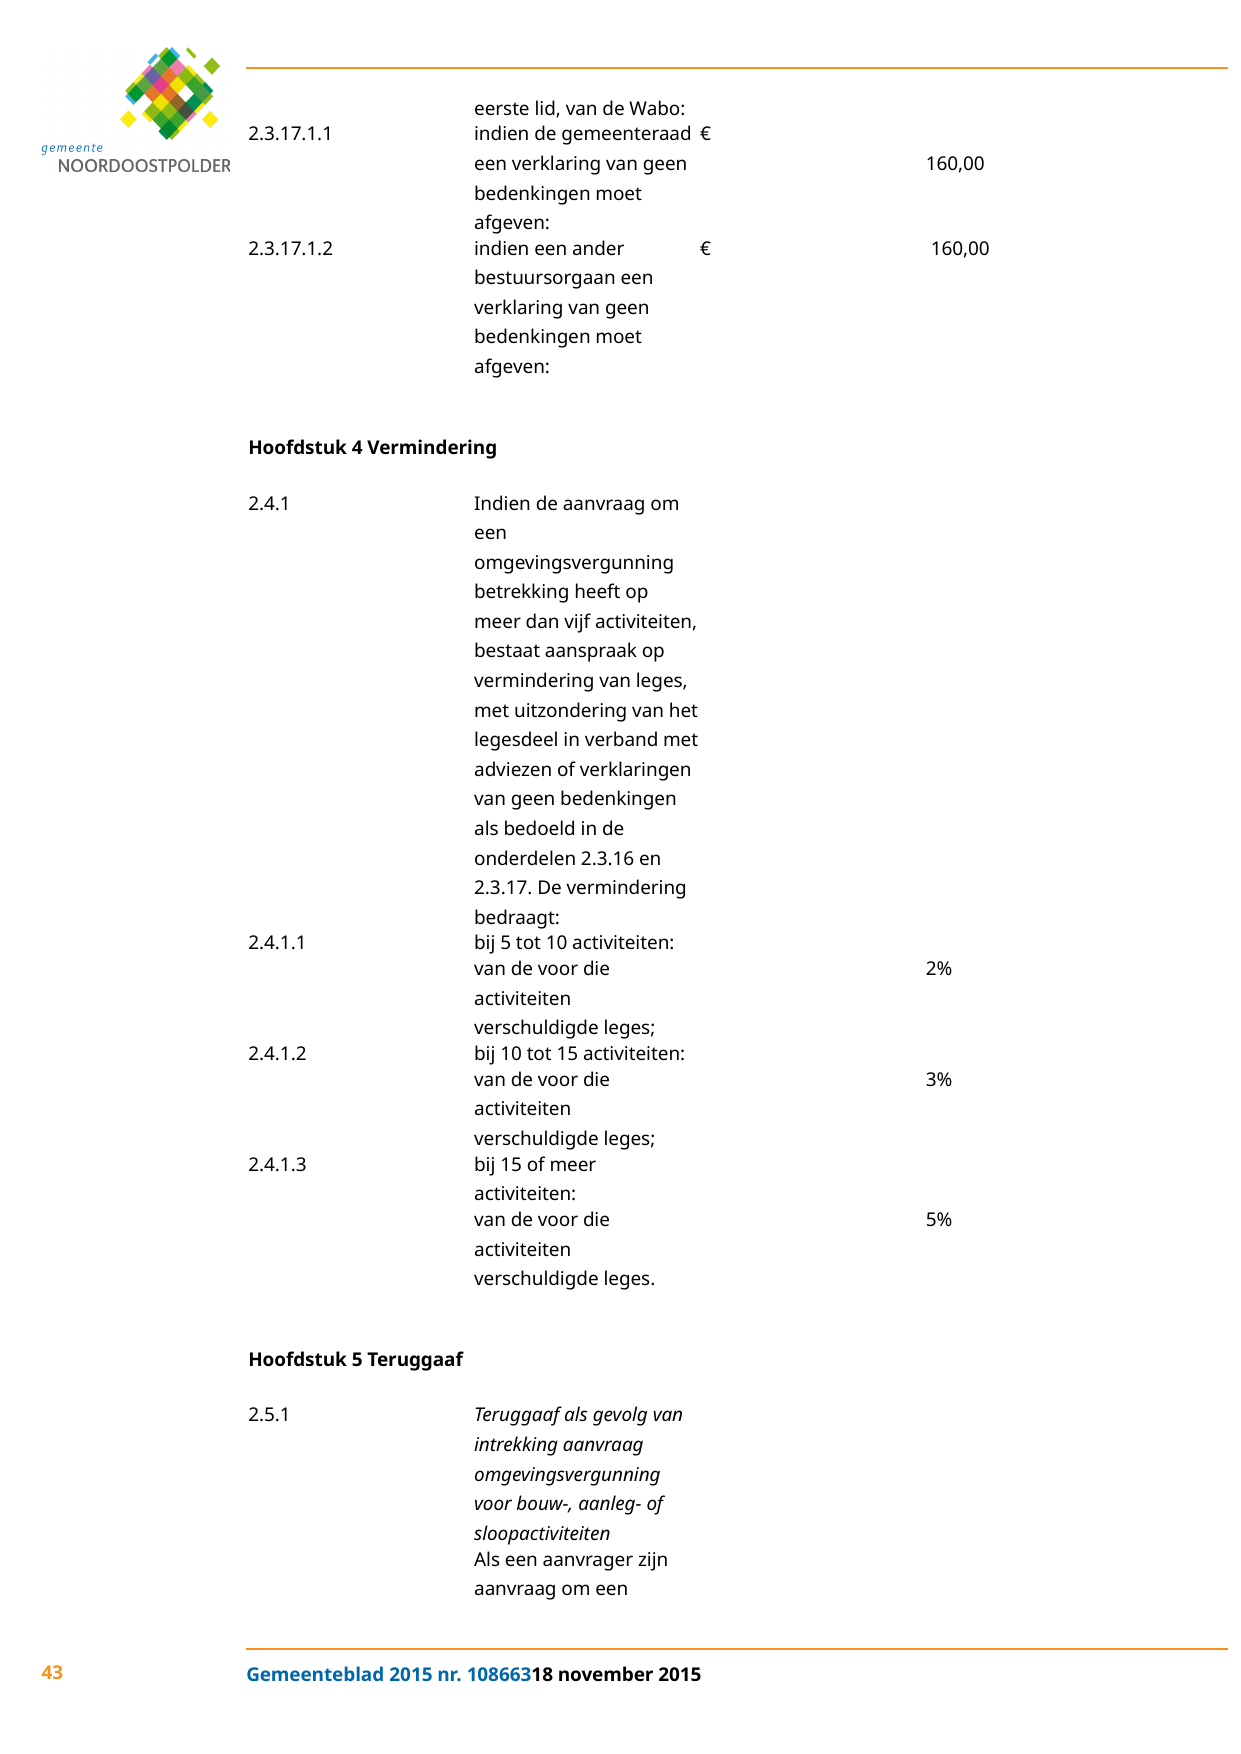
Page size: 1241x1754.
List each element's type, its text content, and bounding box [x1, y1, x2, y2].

table_cell 3% [926, 1066, 1152, 1151]
text Hoofdstuk 5 Teruggaaf [248, 1346, 1152, 1372]
table_cell [926, 1151, 1152, 1206]
table_cell indien een ander bestuursorgaan een verklaring van geen bedenkingen moet afgeven: [474, 235, 700, 379]
table_cell [248, 1066, 474, 1151]
table_header Indien de aanvraag om een omgevingsvergunning betrekking heeft op meer dan vijf activiteiten, bestaat aanspraak op vermindering van leges, met uitzondering van het legesdeel in verband met adviezen of verklaringen van geen bedenkingen als bedoeld in de onderdelen 2.3.16 en 2.3.17. De vermindering bedraagt: [474, 490, 700, 929]
table_cell [700, 1066, 926, 1151]
table_cell [926, 1546, 1152, 1601]
table_header 2.5.1 [248, 1402, 474, 1546]
table_cell 2.4.1.2 [248, 1040, 474, 1066]
table_cell € [700, 121, 926, 235]
table_cell 2.3.17.1.1 [248, 121, 474, 235]
picture [41, 47, 231, 172]
table_cell [248, 1546, 474, 1601]
table_cell 2.4.1.3 [248, 1151, 474, 1206]
table_cell [700, 95, 926, 121]
table_cell 160,00 [926, 121, 1152, 235]
table_cell [700, 1151, 926, 1206]
table_cell [926, 930, 1152, 955]
text Hoofdstuk 4 Vermindering [248, 434, 1152, 460]
table_cell [700, 1206, 926, 1291]
table_cell 2% [926, 955, 1152, 1040]
table_cell van de voor die activiteiten verschuldigde leges; [474, 1066, 700, 1151]
table_cell € [700, 235, 926, 379]
table_cell bij 15 of meer activiteiten: [474, 1151, 700, 1206]
table_cell [926, 1040, 1152, 1066]
table_cell 2.3.17.1.2 [248, 235, 474, 379]
table_cell van de voor die activiteiten verschuldigde leges; [474, 955, 700, 1040]
table_cell [700, 930, 926, 955]
table_cell [926, 95, 1152, 121]
table_cell [248, 1206, 474, 1291]
table_cell indien de gemeenteraad een verklaring van geen bedenkingen moet afgeven: [474, 121, 700, 235]
table_header [926, 1402, 1152, 1546]
table_header 2.4.1 [248, 490, 474, 929]
table_cell [700, 1546, 926, 1601]
table_header [700, 1402, 926, 1546]
table_header [926, 490, 1152, 929]
table_cell 2.4.1.1 [248, 930, 474, 955]
table_cell 5% [926, 1206, 1152, 1291]
table_cell [248, 955, 474, 1040]
table_cell [248, 95, 474, 121]
table_header Teruggaaf als gevolg van intrekking aanvraag omgevingsvergunning voor bouw-, aanleg- of sloopactiviteiten [474, 1402, 700, 1546]
table_cell van de voor die activiteiten verschuldigde leges. [474, 1206, 700, 1291]
table_cell Als een aanvrager zijn aanvraag om een [474, 1546, 700, 1601]
table_cell bij 5 tot 10 activiteiten: [474, 930, 700, 955]
table_cell eerste lid, van de Wabo: [474, 95, 700, 121]
table_cell [700, 955, 926, 1040]
table_cell [700, 1040, 926, 1066]
table_header [700, 490, 926, 929]
table_cell bij 10 tot 15 activiteiten: [474, 1040, 700, 1066]
table_cell 160,00 [926, 235, 1152, 379]
